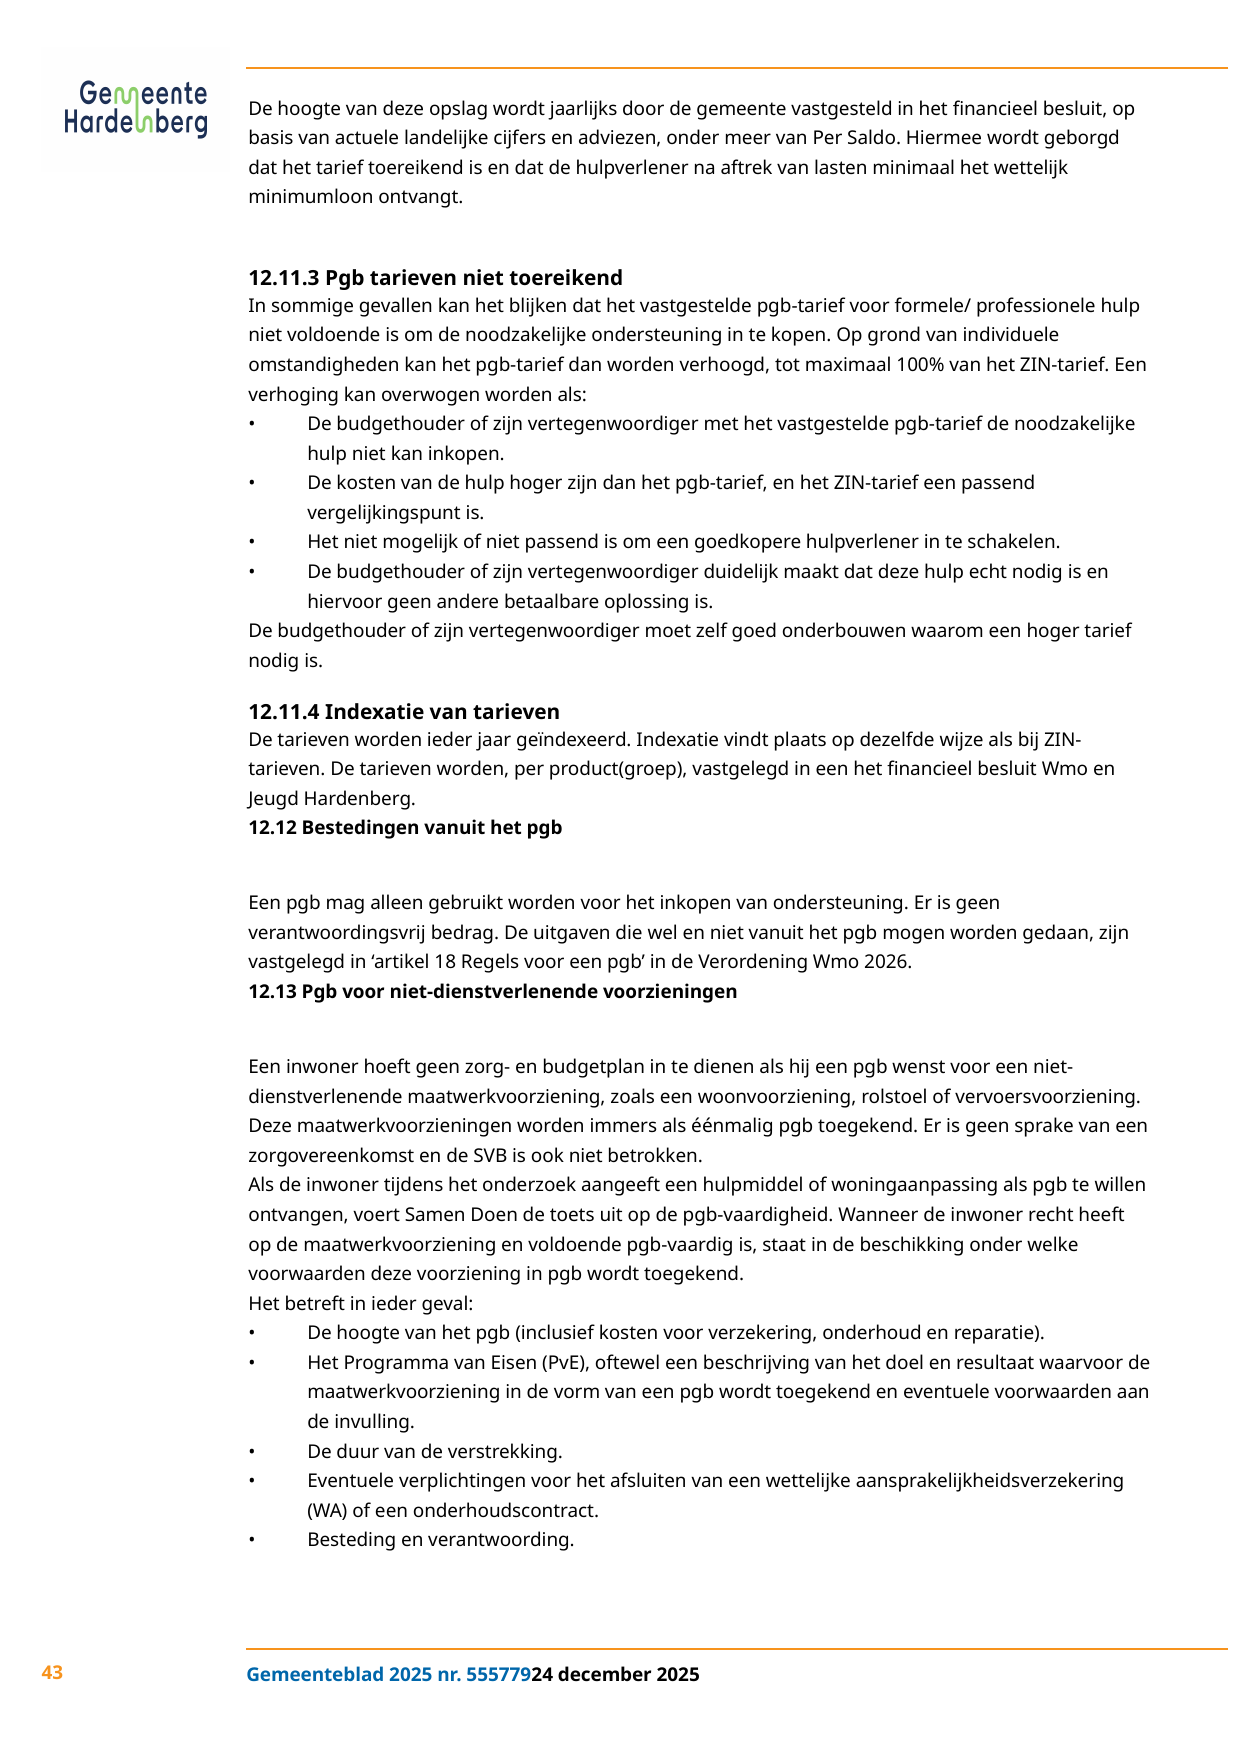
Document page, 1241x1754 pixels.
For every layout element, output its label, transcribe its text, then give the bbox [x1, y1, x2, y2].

list De hoogte van het pgb (inclusief kosten voor verzekering, onderhoud en reparatie). [248, 1319, 1152, 1345]
text 12.11.3 Pgb tarieven niet toereikend [248, 263, 1152, 292]
list De budgethouder of zijn vertegenwoordiger duidelijk maakt dat deze hulp echt nodig is en hiervoor geen andere betaalbare oplossing is. [248, 558, 1152, 613]
text Een inwoner hoeft geen zorg- en budgetplan in te dienen als hij een pgb wenst voor een niet-dienstverlenende maatwerkvoorziening, zoals een woonvoorziening, rolstoel of vervoersvoorziening. Deze maatwerkvoorzieningen worden immers als éénmalig pgb toegekend. Er is geen sprake van een zorgovereenkomst en de SVB is ook niet betrokken. [248, 1053, 1152, 1168]
list Het Programma van Eisen (PvE), oftewel een beschrijving van het doel en resultaat waarvoor de maatwerkvoorziening in de vorm van een pgb wordt toegekend en eventuele voorwaarden aan de invulling. [248, 1349, 1152, 1434]
text De hoogte van deze opslag wordt jaarlijks door de gemeente vastgesteld in het financieel besluit, op basis van actuele landelijke cijfers en adviezen, onder meer van Per Saldo. Hiermee wordt geborgd dat het tarief toereikend is en dat de hulpverlener na aftrek van lasten minimaal het wettelijk minimumloon ontvangt. [248, 95, 1152, 209]
text Het betreft in ieder geval: [248, 1290, 1152, 1316]
list De budgethouder of zijn vertegenwoordiger met het vastgestelde pgb-tarief de noodzakelijke hulp niet kan inkopen. [248, 410, 1152, 466]
list Besteding en verantwoording. [248, 1527, 1152, 1552]
picture [41, 47, 231, 172]
text 12.12 Bestedingen vanuit het pgb [248, 814, 1152, 840]
list De duur van de verstrekking. [248, 1438, 1152, 1464]
list Eventuele verplichtingen voor het afsluiten van een wettelijke aansprakelijkheidsverzekering (WA) of een onderhoudscontract. [248, 1467, 1152, 1523]
text 12.11.4 Indexatie van tarieven [248, 697, 1152, 726]
text Een pgb mag alleen gebruikt worden voor het inkopen van ondersteuning. Er is geen verantwoordingsvrij bedrag. De uitgaven die wel en niet vanuit het pgb mogen worden gedaan, zijn vastgelegd in ‘artikel 18 Regels voor een pgb’ in de Verordening Wmo 2026. [248, 889, 1152, 974]
text De budgethouder of zijn vertegenwoordiger moet zelf goed onderbouwen waarom een hoger tarief nodig is. [248, 617, 1152, 673]
text In sommige gevallen kan het blijken dat het vastgestelde pgb-tarief voor formele/ professionele hulp niet voldoende is om de noodzakelijke ondersteuning in te kopen. Op grond van individuele omstandigheden kan het pgb-tarief dan worden verhoogd, tot maximaal 100% van het ZIN-tarief. Een verhoging kan overwogen worden als: [248, 292, 1152, 406]
text Als de inwoner tijdens het onderzoek aangeeft een hulpmiddel of woningaanpassing als pgb te willen ontvangen, voert Samen Doen de toets uit op de pgb-vaardigheid. Wanneer de inwoner recht heeft op de maatwerkvoorziening en voldoende pgb-vaardig is, staat in de beschikking onder welke voorwaarden deze voorziening in pgb wordt toegekend. [248, 1172, 1152, 1286]
list De kosten van de hulp hoger zijn dan het pgb-tarief, en het ZIN-tarief een passend vergelijkingspunt is. [248, 469, 1152, 525]
text De tarieven worden ieder jaar geïndexeerd. Indexatie vindt plaats op dezelfde wijze als bij ZIN-tarieven. De tarieven worden, per product(groep), vastgelegd in een het financieel besluit Wmo en Jeugd Hardenberg. [248, 726, 1152, 811]
list Het niet mogelijk of niet passend is om een goedkopere hulpverlener in te schakelen. [248, 529, 1152, 554]
text 12.13 Pgb voor niet-dienstverlenende voorzieningen [248, 978, 1152, 1004]
